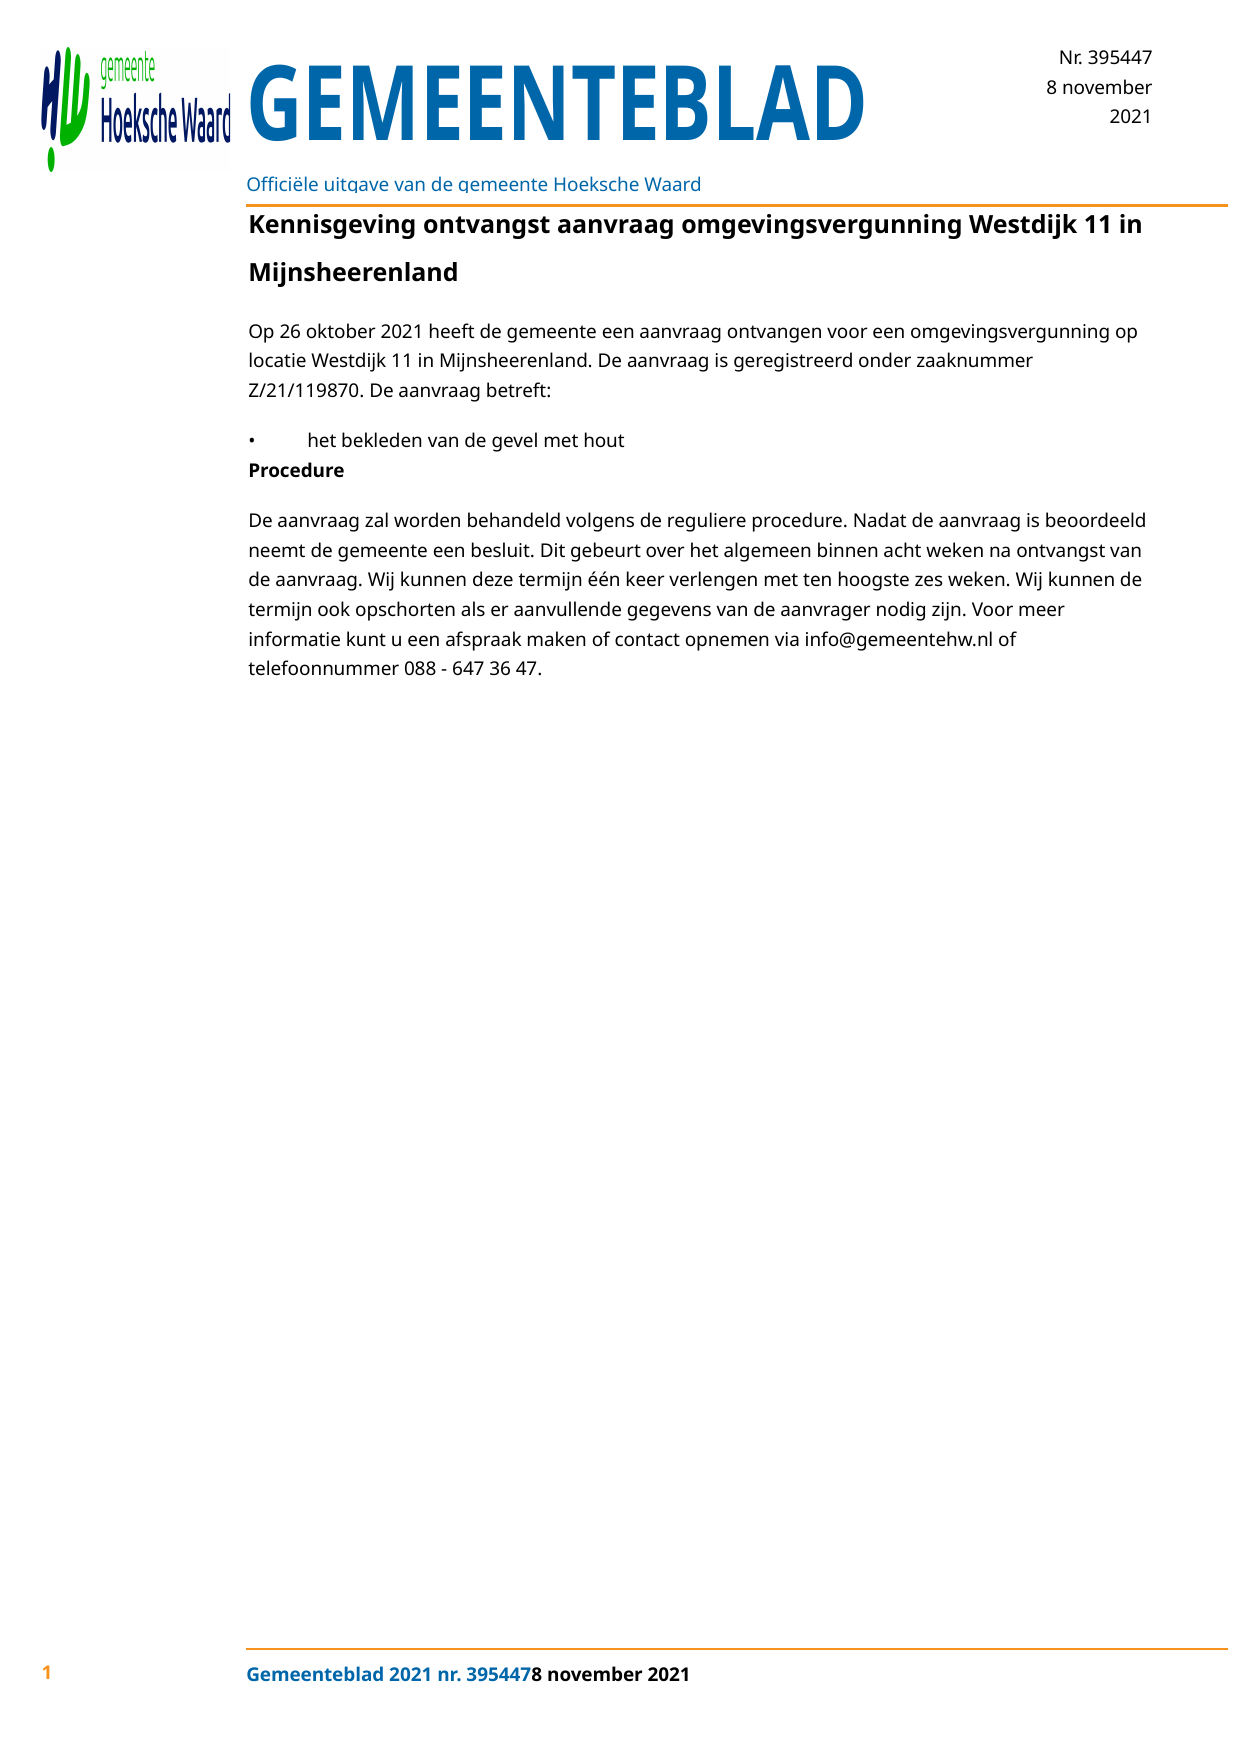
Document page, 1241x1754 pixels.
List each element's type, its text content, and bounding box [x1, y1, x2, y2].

picture [41, 47, 231, 172]
list het bekleden van de gevel met hout [248, 427, 1152, 453]
text Procedure [248, 457, 1152, 483]
text De aanvraag zal worden behandeld volgens de reguliere procedure. Nadat de aanvraag is beoordeeld neemt de gemeente een besluit. Dit gebeurt over het algemeen binnen acht weken na ontvangst van de aanvraag. Wij kunnen deze termijn één keer verlengen met ten hoogste zes weken. Wij kunnen de termijn ook opschorten als er aanvullende gegevens van de aanvrager nodig zijn. Voor meer informatie kunt u een afspraak maken of contact opnemen via info@gemeentehw.nl of telefoonnummer 088 - 647 36 47. [248, 507, 1152, 681]
text Op 26 oktober 2021 heeft de gemeente een aanvraag ontvangen voor een omgevingsvergunning op locatie Westdijk 11 in Mijnsheerenland. De aanvraag is geregistreerd onder zaaknummer Z/21/119870. De aanvraag betreft: [248, 318, 1152, 403]
text Kennisgeving ontvangst aanvraag omgevingsvergunning Westdijk 11 in Mijnsheerenland [248, 207, 1152, 288]
